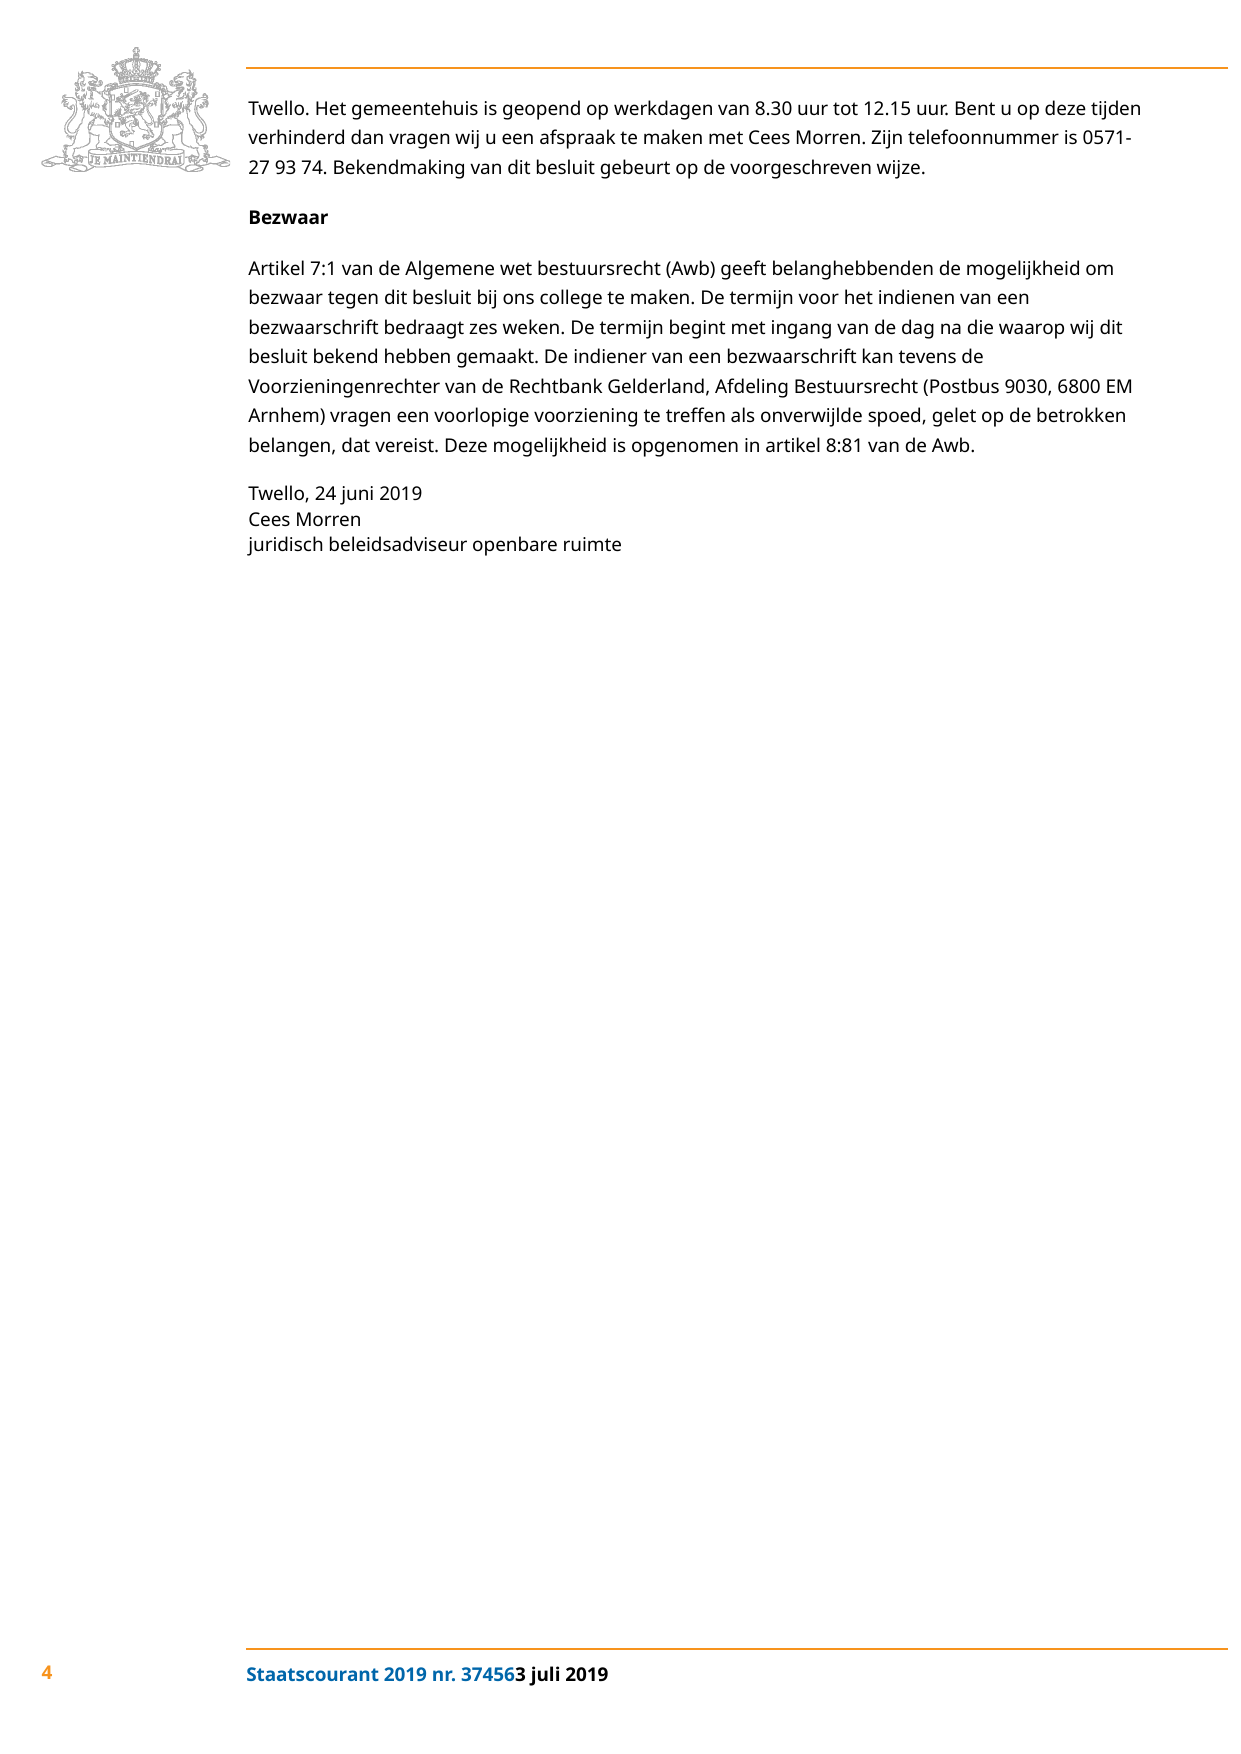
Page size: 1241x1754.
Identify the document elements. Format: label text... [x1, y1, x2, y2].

text juridisch beleidsadviseur openbare ruimte [248, 532, 1152, 557]
text Twello. Het gemeentehuis is geopend op werkdagen van 8.30 uur tot 12.15 uur. Bent u op deze tijden verhinderd dan vragen wij u een afspraak te maken met Cees Morren. Zijn telefoonnummer is 0571-27 93 74. Bekendmaking van dit besluit gebeurt op de voorgeschreven wijze. [248, 95, 1152, 180]
text Bezwaar [248, 204, 1152, 230]
picture [41, 47, 231, 172]
text Cees Morren [248, 506, 1152, 532]
text Twello, 24 juni 2019 [248, 480, 1152, 506]
text Artikel 7:1 van de Algemene wet bestuursrecht (Awb) geeft belanghebbenden de mogelijkheid om bezwaar tegen dit besluit bij ons college te maken. De termijn voor het indienen van een bezwaarschrift bedraagt zes weken. De termijn begint met ingang van de dag na die waarop wij dit besluit bekend hebben gemaakt. De indiener van een bezwaarschrift kan tevens de Voorzieningenrechter van de Rechtbank Gelderland, Afdeling Bestuursrecht (Postbus 9030, 6800 EM Arnhem) vragen een voorlopige voorziening te treffen als onverwijlde spoed, gelet op de betrokken belangen, dat vereist. Deze mogelijkheid is opgenomen in artikel 8:81 van de Awb. [248, 255, 1152, 458]
